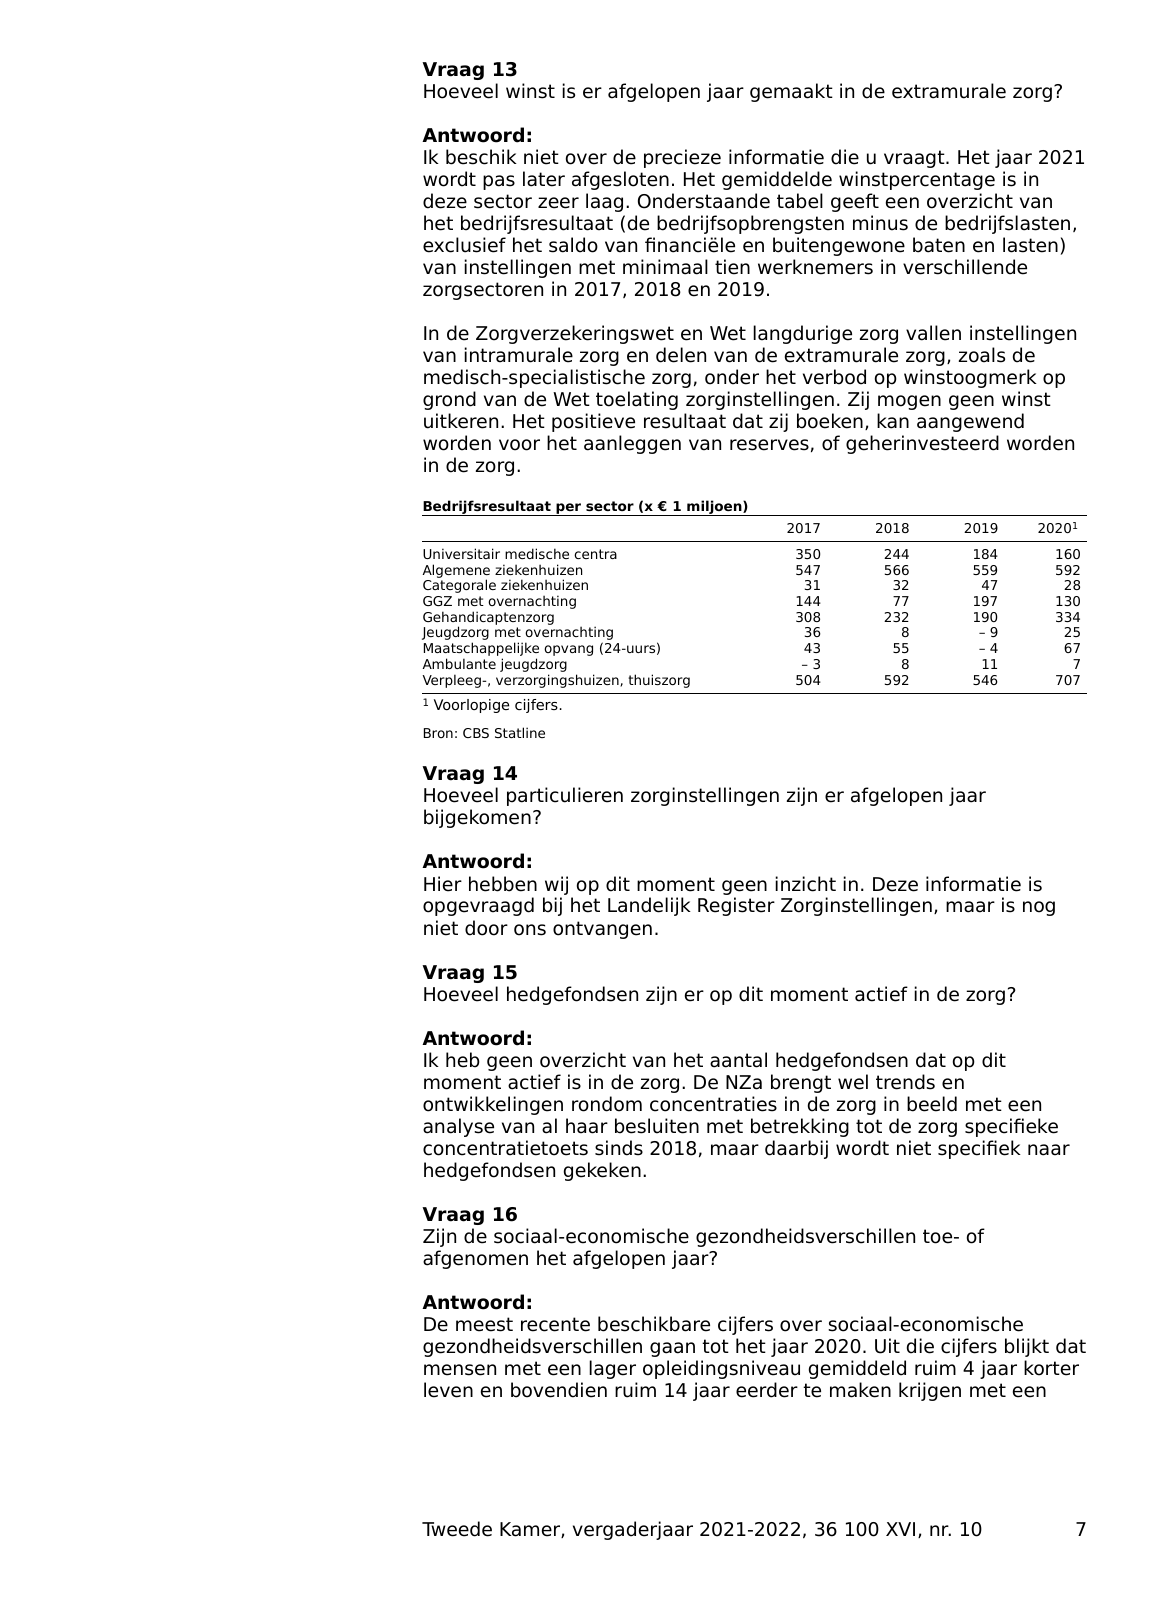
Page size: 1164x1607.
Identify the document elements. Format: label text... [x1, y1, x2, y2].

table_cell 546 [915, 673, 1004, 693]
table_cell 190 [915, 610, 1004, 625]
table_cell 566 [827, 562, 915, 578]
text De meest recente beschikbare cijfers over sociaal-economische gezondheidsverschillen gaan tot het jaar 2020. Uit die cijfers blijkt dat mensen met een lager opleidingsniveau gemiddeld ruim 4 jaar korter leven en bovendien ruim 14 jaar eerder te maken krijgen met een [422, 1314, 1087, 1402]
text Ik heb geen overzicht van het aantal hedgefondsen dat op dit moment actief is in de zorg. De NZa brengt wel trends en ontwikkelingen rondom concentraties in de zorg in beeld met een analyse van al haar besluiten met betrekking tot de zorg specifieke concentratietoets sinds 2018, maar daarbij wordt niet specifiek naar hedgefondsen gekeken. [422, 1050, 1087, 1182]
table_cell 130 [1004, 594, 1087, 609]
subtitle Antwoord: [422, 125, 1087, 147]
table_cell 559 [915, 562, 1004, 578]
subtitle Vraag 16 [422, 1204, 1087, 1226]
table_cell 707 [1004, 673, 1087, 693]
text In de Zorgverzekeringswet en Wet langdurige zorg vallen instellingen van intramurale zorg en delen van de extramurale zorg, zoals de medisch-specialistische zorg, onder het verbod op winstoogmerk op grond van de Wet toelating zorginstellingen. Zij mogen geen winst uitkeren. Het positieve resultaat dat zij boeken, kan aangewend worden voor het aanleggen van reserves, of geherinvesteerd worden in de zorg. [422, 323, 1087, 477]
text Hoeveel winst is er afgelopen jaar gemaakt in de extramurale zorg? [422, 81, 1087, 103]
table_cell 144 [738, 594, 827, 609]
table_cell 43 [738, 641, 827, 657]
table_cell 160 [1004, 542, 1087, 562]
table_cell 77 [827, 594, 915, 609]
table_cell 184 [915, 542, 1004, 562]
table_cell 2017 [738, 516, 827, 541]
table_cell Algemene ziekenhuizen [422, 562, 738, 578]
table_cell 244 [827, 542, 915, 562]
table_cell [422, 516, 738, 541]
table_cell 232 [827, 610, 915, 625]
table_cell 55 [827, 641, 915, 657]
subtitle Antwoord: [422, 851, 1087, 873]
table_cell 592 [827, 673, 915, 693]
table_cell 2018 [827, 516, 915, 541]
table_cell 350 [738, 542, 827, 562]
subtitle Antwoord: [422, 1292, 1087, 1314]
table_cell 47 [915, 578, 1004, 594]
table_cell 28 [1004, 578, 1087, 594]
table_cell 67 [1004, 641, 1087, 657]
table_cell – 4 [915, 641, 1004, 657]
table_cell 8 [827, 625, 915, 641]
table_cell – 3 [738, 657, 827, 672]
table_cell 2019 [915, 516, 1004, 541]
table_cell 25 [1004, 625, 1087, 641]
table_cell 7 [1004, 657, 1087, 672]
table_header Bedrijfsresultaat per sector (x € 1 miljoen) [422, 499, 1087, 515]
subtitle Vraag 13 [422, 59, 1087, 81]
table_cell Gehandicaptenzorg [422, 610, 738, 625]
table_cell 31 [738, 578, 827, 594]
table_cell Ambulante jeugdzorg [422, 657, 738, 672]
table_cell 8 [827, 657, 915, 672]
table_cell 11 [915, 657, 1004, 672]
subtitle Vraag 14 [422, 763, 1087, 785]
table_cell – 9 [915, 625, 1004, 641]
table_cell 20201 [1004, 516, 1087, 541]
text Hoeveel hedgefondsen zijn er op dit moment actief in de zorg? [422, 983, 1087, 1006]
table_cell Maatschappelijke opvang (24-uurs) [422, 641, 738, 657]
subtitle Vraag 15 [422, 962, 1087, 983]
table_cell Categorale ziekenhuizen [422, 578, 738, 594]
table_cell 36 [738, 625, 827, 641]
table_cell 547 [738, 562, 827, 578]
table_cell Universitair medische centra [422, 542, 738, 562]
text Hier hebben wij op dit moment geen inzicht in. Deze informatie is opgevraagd bij het Landelijk Register Zorginstellingen, maar is nog niet door ons ontvangen. [422, 873, 1087, 939]
text Hoeveel particulieren zorginstellingen zijn er afgelopen jaar bijgekomen? [422, 785, 1087, 829]
text Ik beschik niet over de precieze informatie die u vraagt. Het jaar 2021 wordt pas later afgesloten. Het gemiddelde winstpercentage is in deze sector zeer laag. Onderstaande tabel geeft een overzicht van het bedrijfsresultaat (de bedrijfsopbrengsten minus de bedrijfslasten, exclusief het saldo van financiële en buitengewone baten en lasten) van instellingen met minimaal tien werknemers in verschillende zorgsectoren in 2017, 2018 en 2019. [422, 147, 1087, 301]
subtitle Antwoord: [422, 1028, 1087, 1050]
table_cell 308 [738, 610, 827, 625]
table_cell 1 Voorlopige cijfers. Bron: CBS Statline [422, 694, 1087, 741]
table_cell 504 [738, 673, 827, 693]
table_cell GGZ met overnachting [422, 594, 738, 609]
table_cell 592 [1004, 562, 1087, 578]
table_cell 197 [915, 594, 1004, 609]
table_cell 32 [827, 578, 915, 594]
table_cell Jeugdzorg met overnachting [422, 625, 738, 641]
text Zijn de sociaal-economische gezondheidsverschillen toe- of afgenomen het afgelopen jaar? [422, 1226, 1087, 1270]
table_cell Verpleeg-, verzorgingshuizen, thuiszorg [422, 673, 738, 693]
table_cell 334 [1004, 610, 1087, 625]
